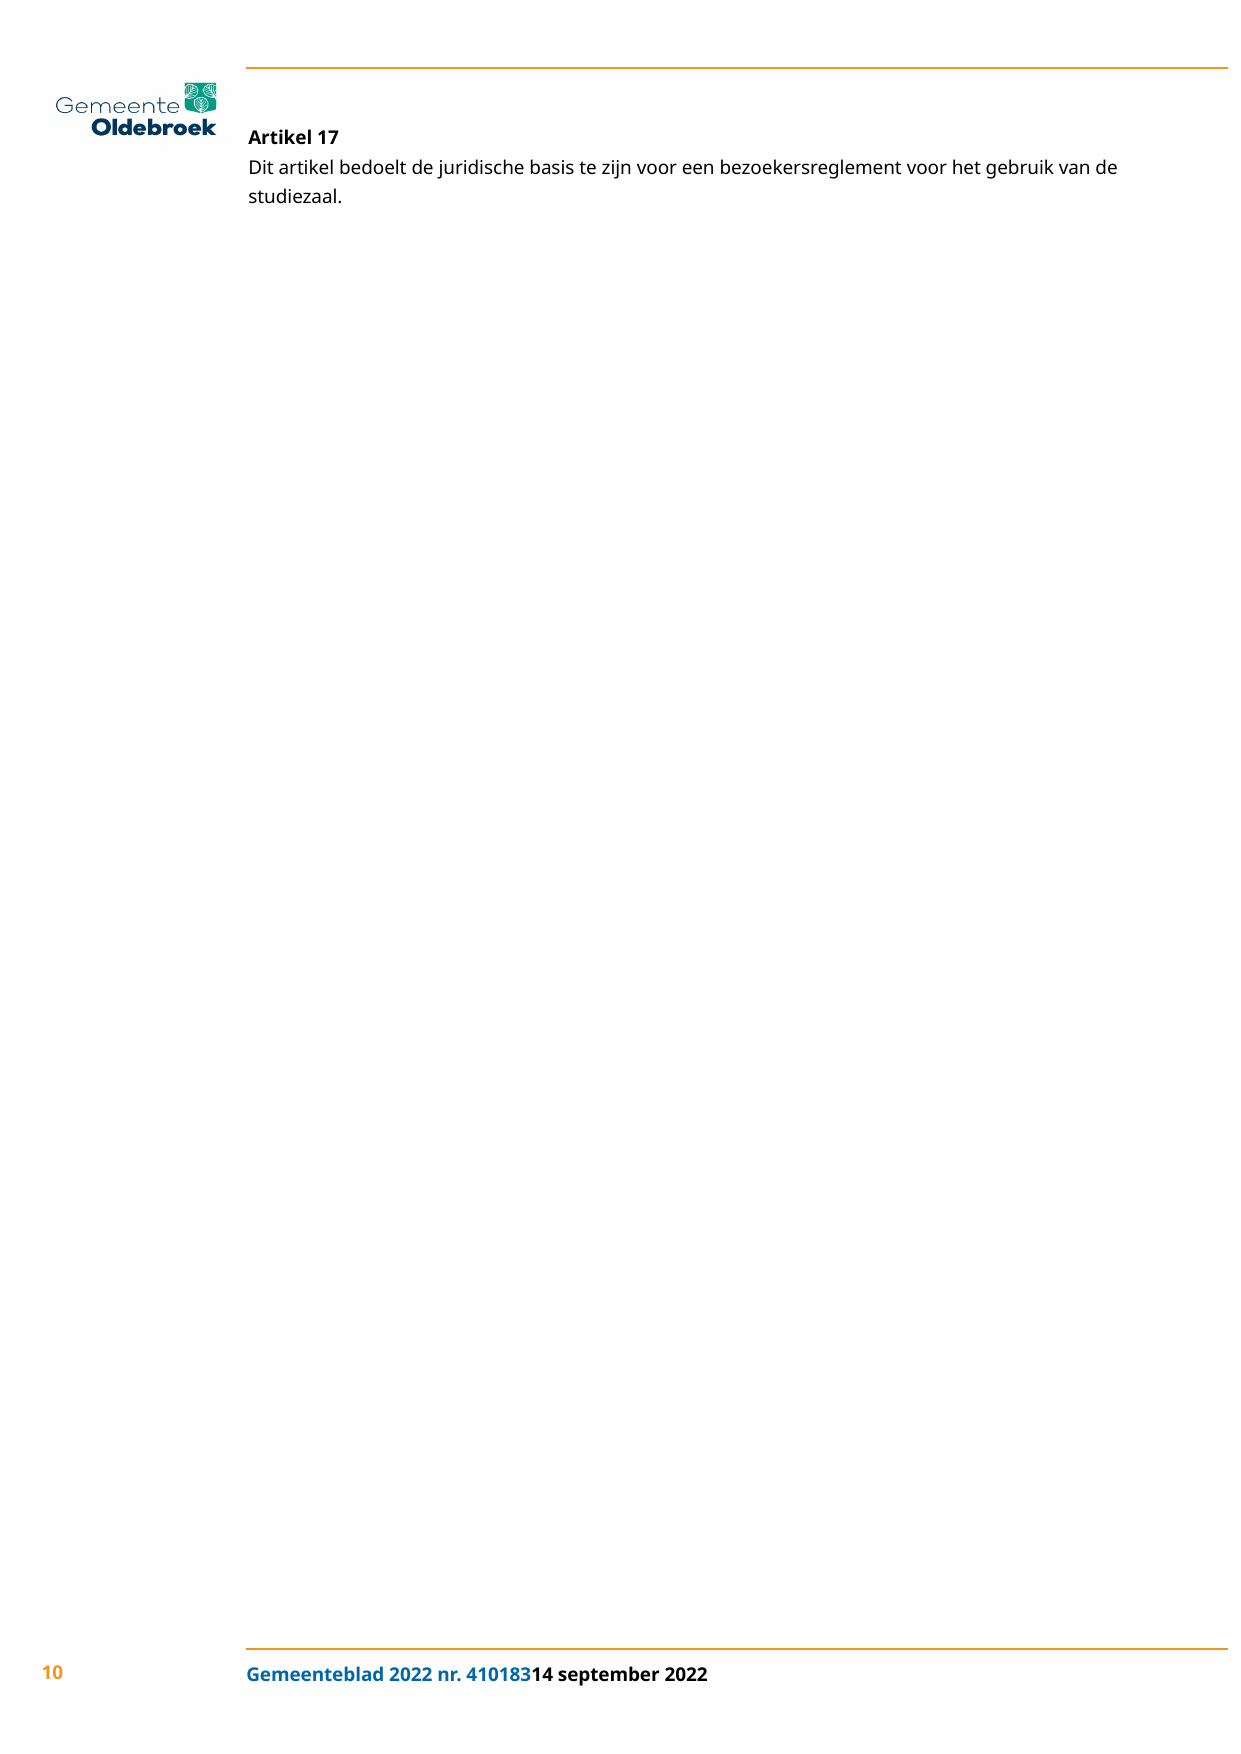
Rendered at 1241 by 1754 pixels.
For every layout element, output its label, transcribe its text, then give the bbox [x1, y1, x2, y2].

text Artikel 17 [248, 124, 1152, 150]
picture [41, 47, 231, 172]
text Dit artikel bedoelt de juridische basis te zijn voor een bezoekersreglement voor het gebruik van de studiezaal. [248, 154, 1152, 209]
